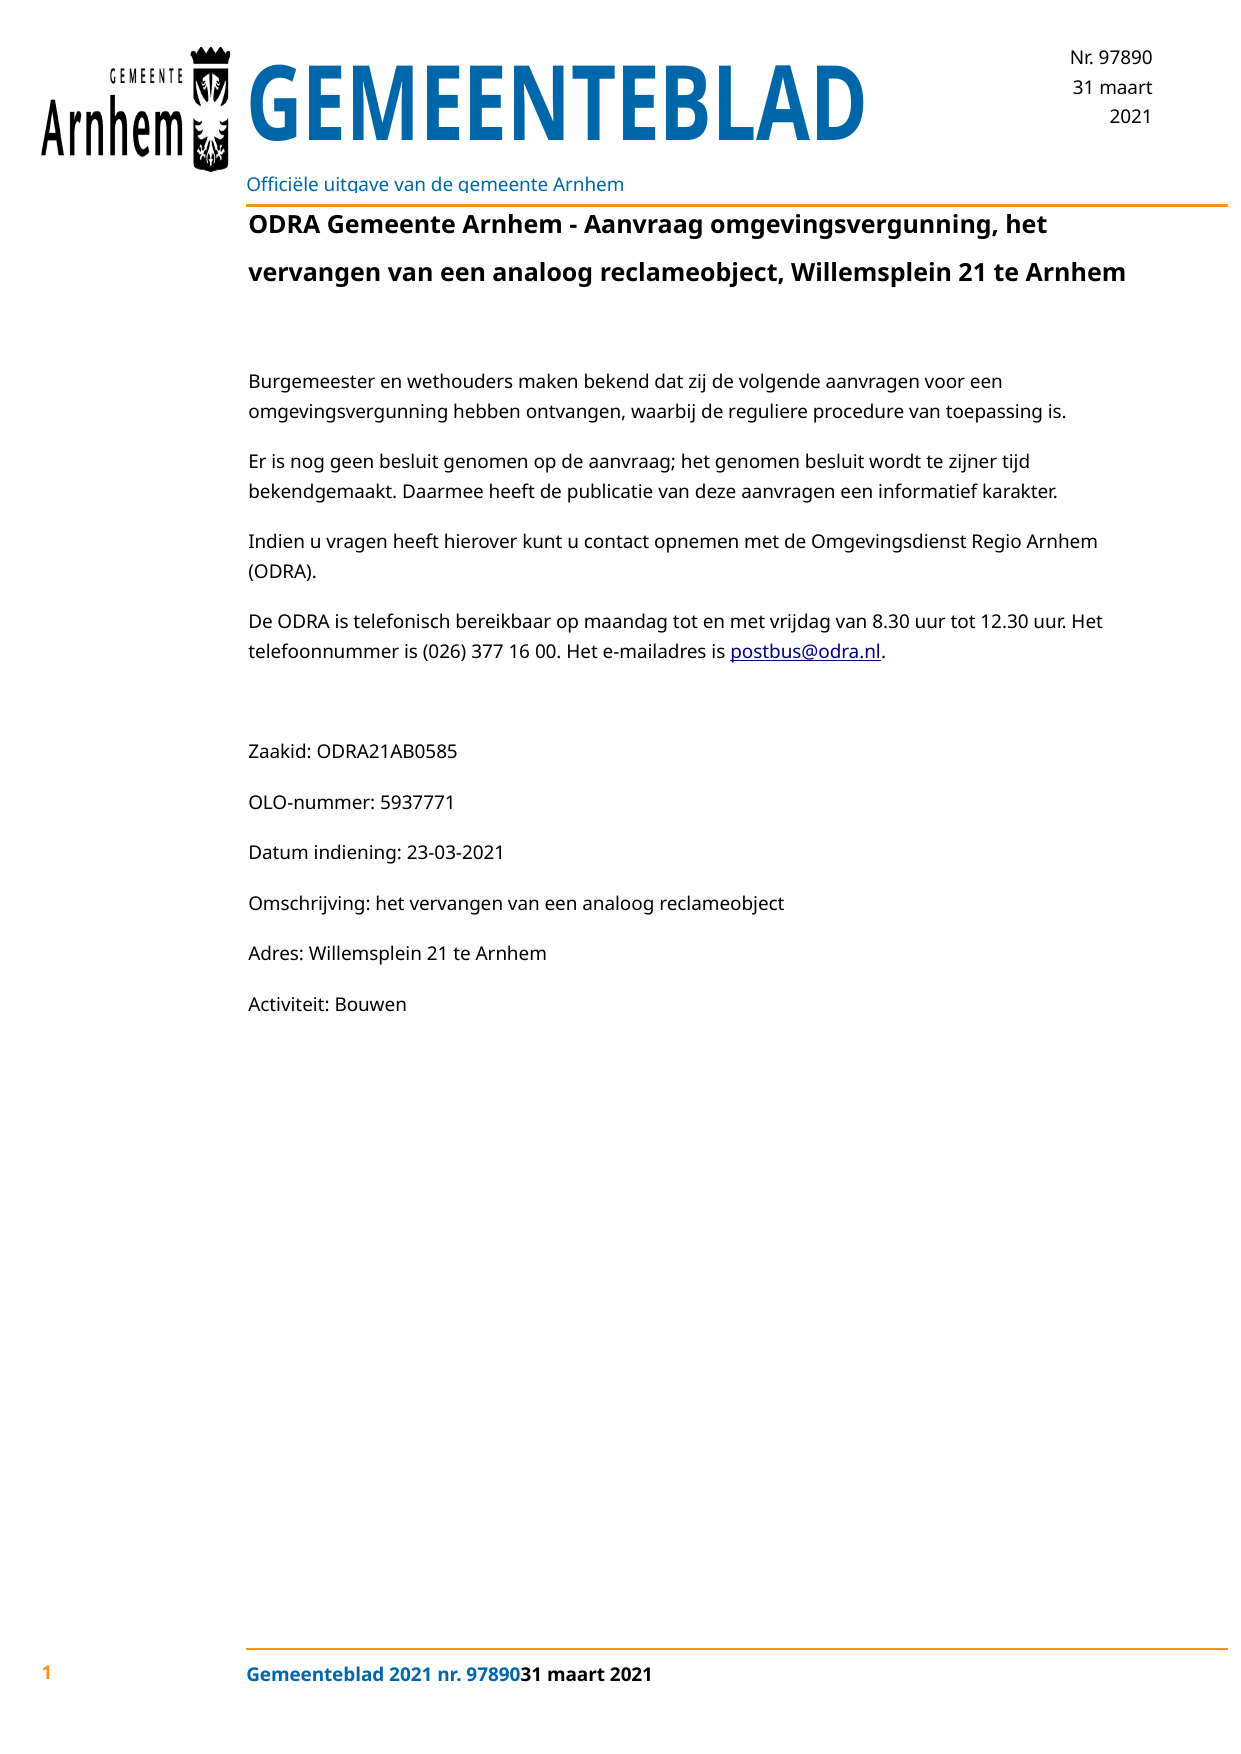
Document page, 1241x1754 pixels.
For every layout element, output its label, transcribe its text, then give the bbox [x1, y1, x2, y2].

text Burgemeester en wethouders maken bekend dat zij de volgende aanvragen voor een omgevingsvergunning hebben ontvangen, waarbij de reguliere procedure van toepassing is. [248, 368, 1152, 424]
text Activiteit: Bouwen [248, 991, 1152, 1017]
text Adres: Willemsplein 21 te Arnhem [248, 940, 1152, 966]
text Datum indiening: 23-03-2021 [248, 839, 1152, 865]
text ODRA Gemeente Arnhem - Aanvraag omgevingsvergunning, het vervangen van een analoog reclameobject, Willemsplein 21 te Arnhem [248, 207, 1152, 288]
text De ODRA is telefonisch bereikbaar op maandag tot en met vrijdag van 8.30 uur tot 12.30 uur. Het telefoonnummer is (026) 377 16 00. Het e-mailadres is postbus@odra.nl. [248, 608, 1152, 664]
text Indien u vragen heeft hierover kunt u contact opnemen met de Omgevingsdienst Regio Arnhem (ODRA). [248, 528, 1152, 584]
picture [41, 47, 231, 172]
text Zaakid: ODRA21AB0585 [248, 739, 1152, 764]
text Er is nog geen besluit genomen op de aanvraag; het genomen besluit wordt te zijner tijd bekendgemaakt. Daarmee heeft de publicatie van deze aanvragen een informatief karakter. [248, 448, 1152, 504]
text Omschrijving: het vervangen van een analoog reclameobject [248, 890, 1152, 916]
text OLO-nummer: 5937771 [248, 789, 1152, 815]
